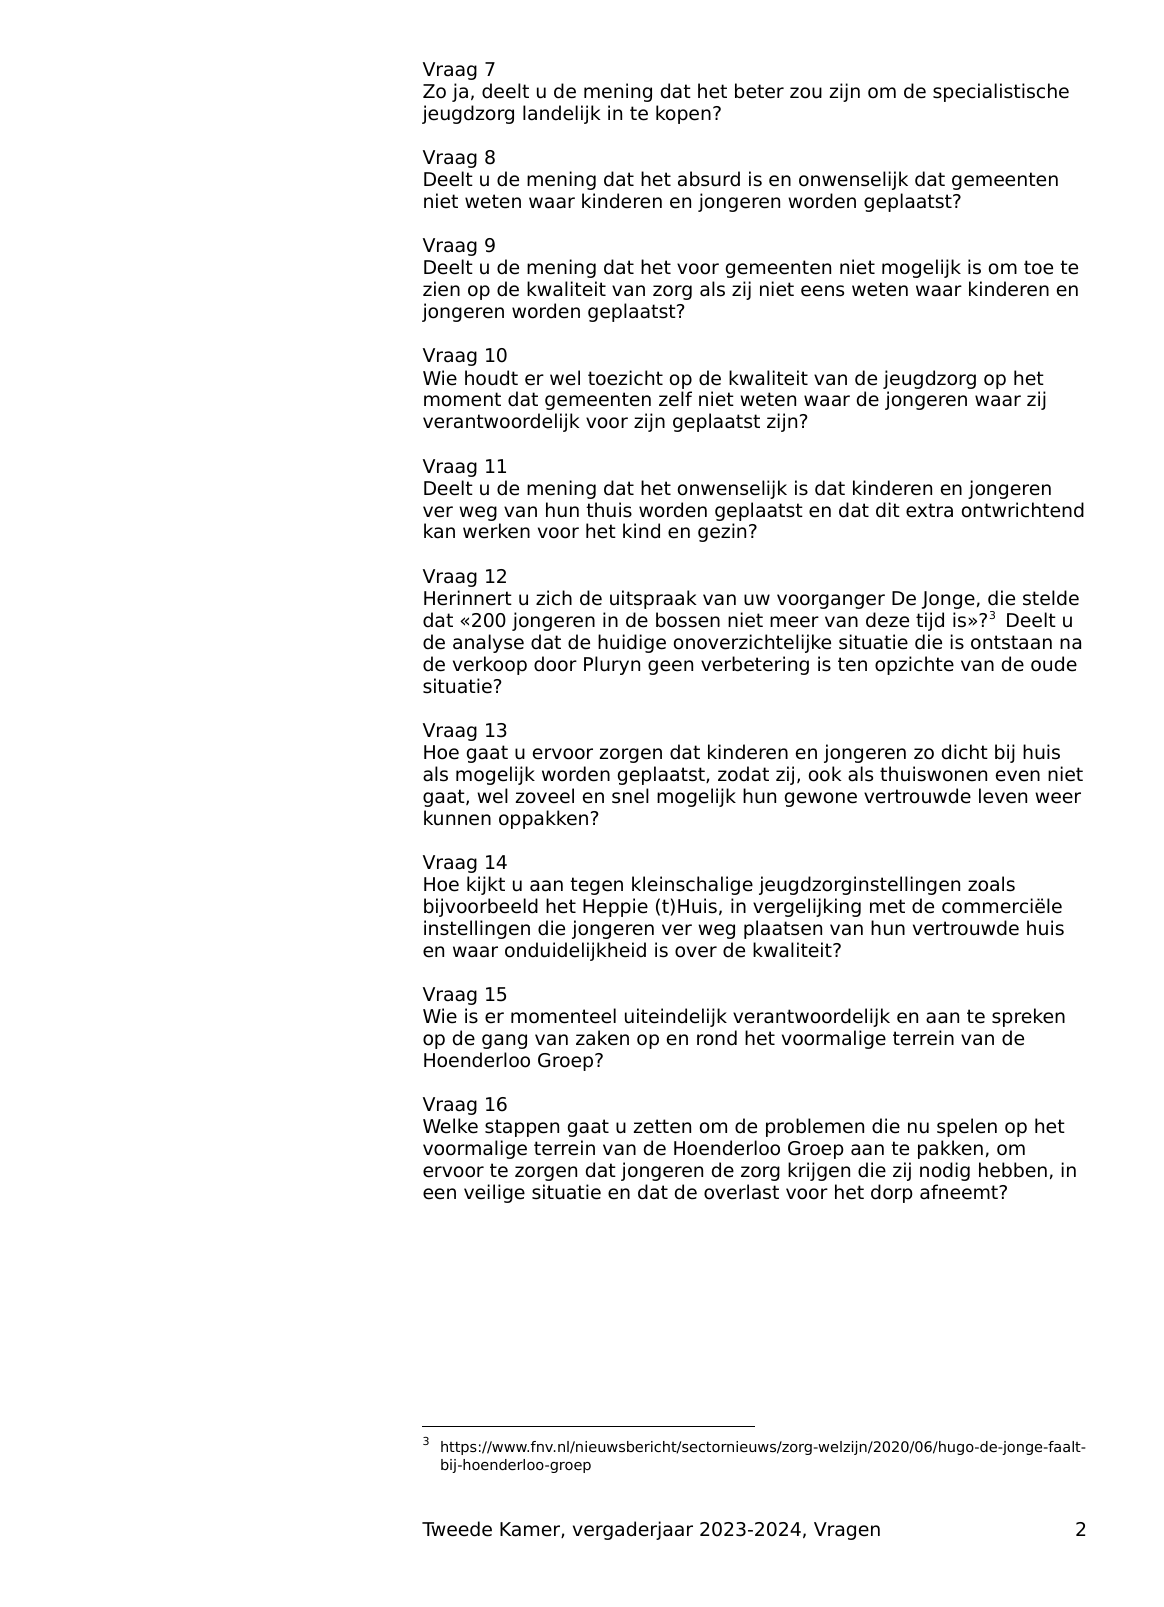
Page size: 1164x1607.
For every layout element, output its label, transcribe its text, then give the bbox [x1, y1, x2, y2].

text Wie is er momenteel uiteindelijk verantwoordelijk en aan te spreken op de gang van zaken op en rond het voormalige terrein van de Hoenderloo Groep? [422, 1006, 1087, 1072]
text Vraag 11 [422, 456, 1087, 477]
text Vraag 12 [422, 566, 1087, 588]
text Hoe kijkt u aan tegen kleinschalige jeugdzorginstellingen zoals bijvoorbeeld het Heppie (t)Huis, in vergelijking met de commerciële instellingen die jongeren ver weg plaatsen van hun vertrouwde huis en waar onduidelijkheid is over de kwaliteit? [422, 874, 1087, 962]
text Vraag 16 [422, 1094, 1087, 1116]
text Vraag 15 [422, 984, 1087, 1006]
text Herinnert u zich de uitspraak van uw voorganger De Jonge, die stelde dat «200 jongeren in de bossen niet meer van deze tijd is»? Deelt u de analyse dat de huidige onoverzichtelijke situatie die is ontstaan na de verkoop door Pluryn geen verbetering is ten opzichte van de oude situatie? [422, 588, 1087, 697]
text https://www.fnv.nl/nieuwsbericht/sectornieuws/zorg-welzijn/2020/06/hugo-de-jonge-faalt-bij-hoenderloo-groep [422, 1435, 1087, 1474]
text Deelt u de mening dat het onwenselijk is dat kinderen en jongeren ver weg van hun thuis worden geplaatst en dat dit extra ontwrichtend kan werken voor het kind en gezin? [422, 477, 1087, 543]
text Welke stappen gaat u zetten om de problemen die nu spelen op het voormalige terrein van de Hoenderloo Groep aan te pakken, om ervoor te zorgen dat jongeren de zorg krijgen die zij nodig hebben, in een veilige situatie en dat de overlast voor het dorp afneemt? [422, 1116, 1087, 1204]
text Vraag 9 [422, 235, 1087, 257]
text Zo ja, deelt u de mening dat het beter zou zijn om de specialistische jeugdzorg landelijk in te kopen? [422, 81, 1087, 125]
text Wie houdt er wel toezicht op de kwaliteit van de jeugdzorg op het moment dat gemeenten zelf niet weten waar de jongeren waar zij verantwoordelijk voor zijn geplaatst zijn? [422, 367, 1087, 433]
text Hoe gaat u ervoor zorgen dat kinderen en jongeren zo dicht bij huis als mogelijk worden geplaatst, zodat zij, ook als thuiswonen even niet gaat, wel zoveel en snel mogelijk hun gewone vertrouwde leven weer kunnen oppakken? [422, 742, 1087, 829]
text Vraag 7 [422, 59, 1087, 81]
text Vraag 10 [422, 345, 1087, 367]
text Deelt u de mening dat het voor gemeenten niet mogelijk is om toe te zien op de kwaliteit van zorg als zij niet eens weten waar kinderen en jongeren worden geplaatst? [422, 257, 1087, 323]
text Vraag 13 [422, 720, 1087, 742]
text Vraag 14 [422, 852, 1087, 874]
text Vraag 8 [422, 147, 1087, 169]
text Deelt u de mening dat het absurd is en onwenselijk dat gemeenten niet weten waar kinderen en jongeren worden geplaatst? [422, 169, 1087, 213]
